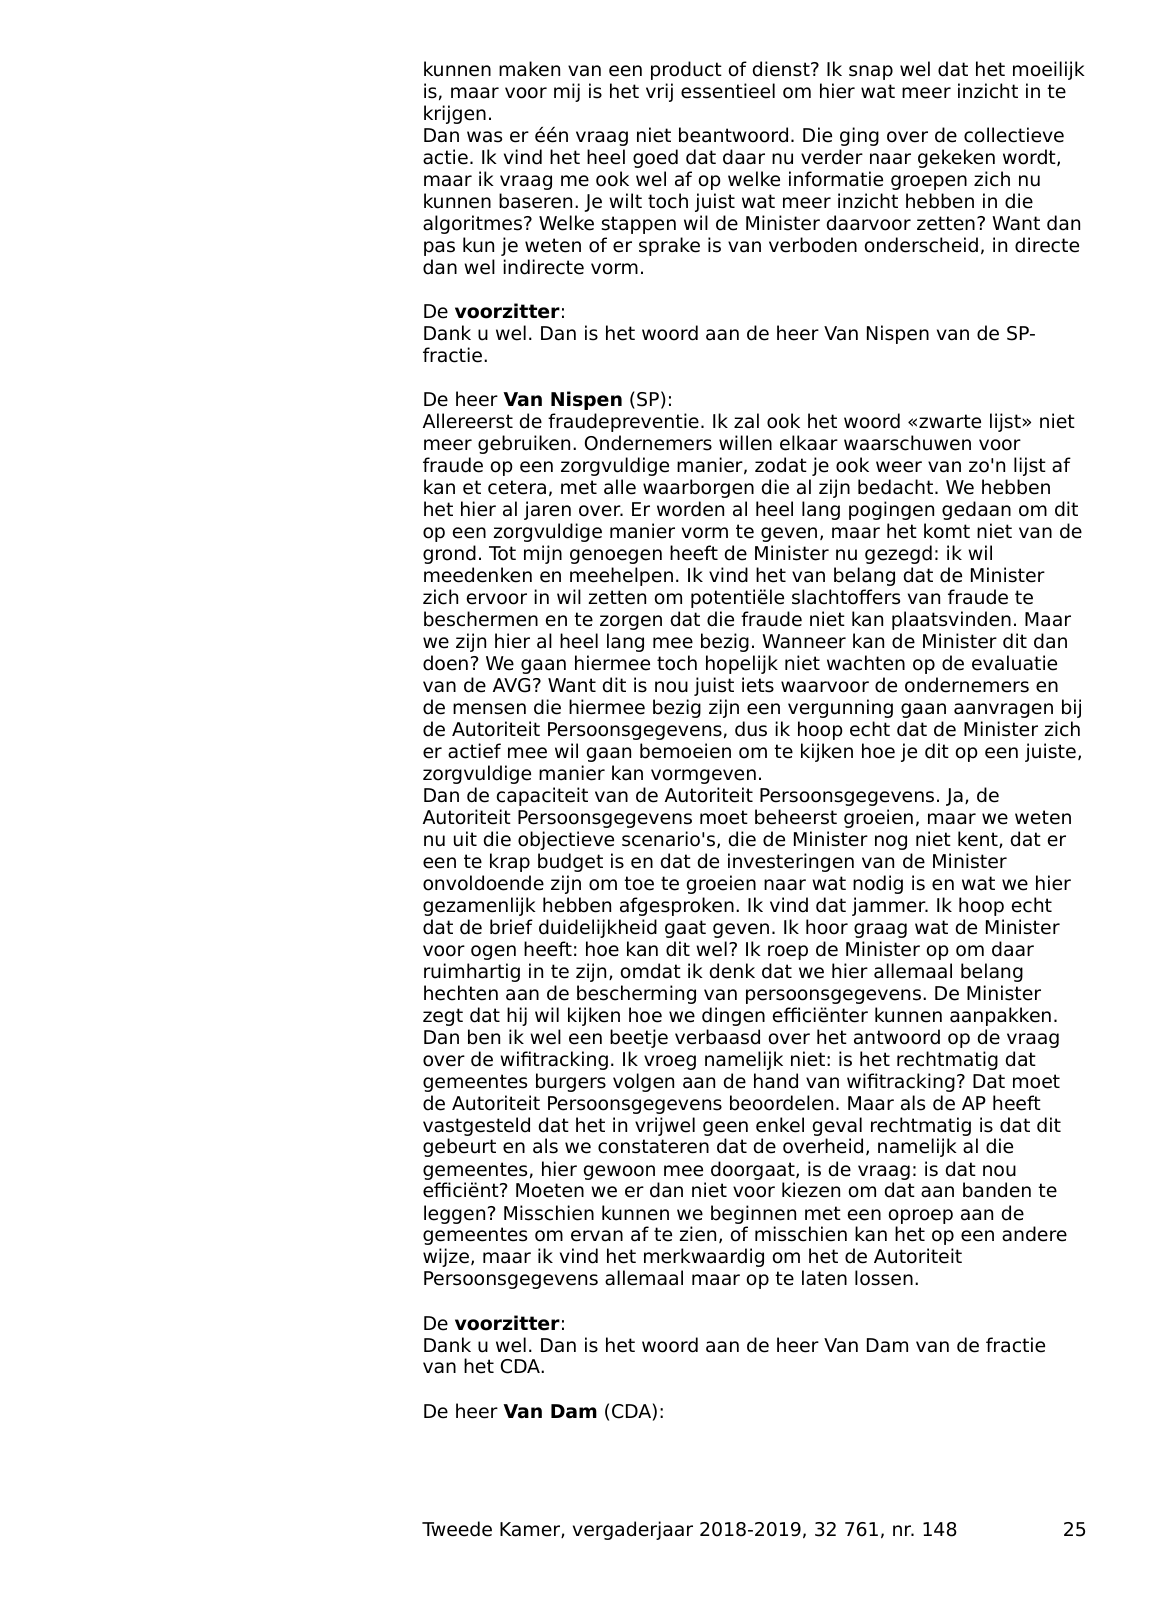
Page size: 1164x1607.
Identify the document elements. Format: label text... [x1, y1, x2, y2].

text kunnen maken van een product of dienst? Ik snap wel dat het moeilijk is, maar voor mij is het vrij essentieel om hier wat meer inzicht in te krijgen. [422, 59, 1087, 125]
text De heer Van Dam (CDA): [422, 1401, 1087, 1423]
text De voorzitter: [422, 301, 1087, 323]
text Allereerst de fraudepreventie. Ik zal ook het woord «zwarte lijst» niet meer gebruiken. Ondernemers willen elkaar waarschuwen voor fraude op een zorgvuldige manier, zodat je ook weer van zo'n lijst af kan et cetera, met alle waarborgen die al zijn bedacht. We hebben het hier al jaren over. Er worden al heel lang pogingen gedaan om dit op een zorgvuldige manier vorm te geven, maar het komt niet van de grond. Tot mijn genoegen heeft de Minister nu gezegd: ik wil meedenken en meehelpen. Ik vind het van belang dat de Minister zich ervoor in wil zetten om potentiële slachtoffers van fraude te beschermen en te zorgen dat die fraude niet kan plaatsvinden. Maar we zijn hier al heel lang mee bezig. Wanneer kan de Minister dit dan doen? We gaan hiermee toch hopelijk niet wachten op de evaluatie van de AVG? Want dit is nou juist iets waarvoor de ondernemers en de mensen die hiermee bezig zijn een vergunning gaan aanvragen bij de Autoriteit Persoonsgegevens, dus ik hoop echt dat de Minister zich er actief mee wil gaan bemoeien om te kijken hoe je dit op een juiste, zorgvuldige manier kan vormgeven. [422, 411, 1087, 785]
text De voorzitter: [422, 1312, 1087, 1334]
text Dan de capaciteit van de Autoriteit Persoonsgegevens. Ja, de Autoriteit Persoonsgegevens moet beheerst groeien, maar we weten nu uit die objectieve scenario's, die de Minister nog niet kent, dat er een te krap budget is en dat de investeringen van de Minister onvoldoende zijn om toe te groeien naar wat nodig is en wat we hier gezamenlijk hebben afgesproken. Ik vind dat jammer. Ik hoop echt dat de brief duidelijkheid gaat geven. Ik hoor graag wat de Minister voor ogen heeft: hoe kan dit wel? Ik roep de Minister op om daar ruimhartig in te zijn, omdat ik denk dat we hier allemaal belang hechten aan de bescherming van persoonsgegevens. De Minister zegt dat hij wil kijken hoe we dingen efficiënter kunnen aanpakken. Dan ben ik wel een beetje verbaasd over het antwoord op de vraag over de wifitracking. Ik vroeg namelijk niet: is het rechtmatig dat gemeentes burgers volgen aan de hand van wifitracking? Dat moet de Autoriteit Persoonsgegevens beoordelen. Maar als de AP heeft vastgesteld dat het in vrijwel geen enkel geval rechtmatig is dat dit gebeurt en als we constateren dat de overheid, namelijk al die gemeentes, hier gewoon mee doorgaat, is de vraag: is dat nou efficiënt? Moeten we er dan niet voor kiezen om dat aan banden te leggen? Misschien kunnen we beginnen met een oproep aan de gemeentes om ervan af te zien, of misschien kan het op een andere wijze, maar ik vind het merkwaardig om het de Autoriteit Persoonsgegevens allemaal maar op te laten lossen. [422, 785, 1087, 1290]
text Dank u wel. Dan is het woord aan de heer Van Dam van de fractie van het CDA. [422, 1334, 1087, 1378]
text De heer Van Nispen (SP): [422, 389, 1087, 411]
text Dan was er één vraag niet beantwoord. Die ging over de collectieve actie. Ik vind het heel goed dat daar nu verder naar gekeken wordt, maar ik vraag me ook wel af op welke informatie groepen zich nu kunnen baseren. Je wilt toch juist wat meer inzicht hebben in die algoritmes? Welke stappen wil de Minister daarvoor zetten? Want dan pas kun je weten of er sprake is van verboden onderscheid, in directe dan wel indirecte vorm. [422, 125, 1087, 279]
text Dank u wel. Dan is het woord aan de heer Van Nispen van de SP-fractie. [422, 323, 1087, 367]
